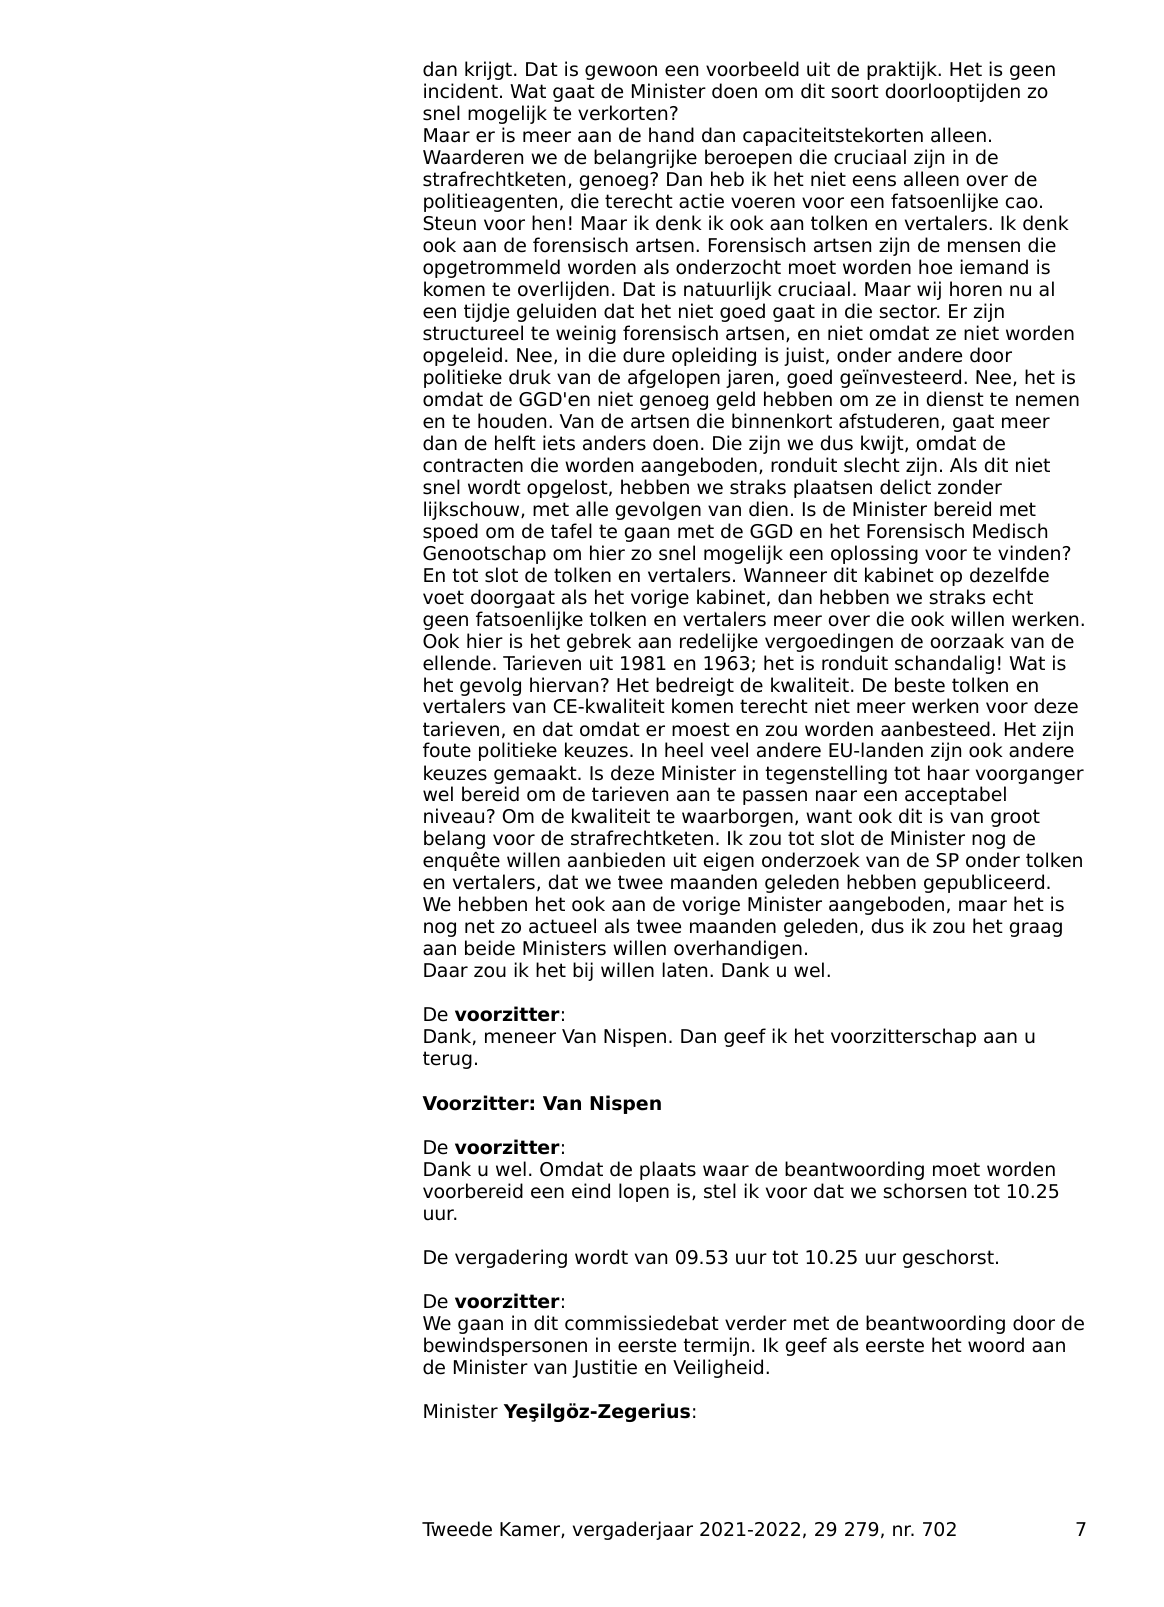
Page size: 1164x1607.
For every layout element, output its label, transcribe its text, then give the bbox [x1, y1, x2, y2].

text Dank u wel. Omdat de plaats waar de beantwoording moet worden voorbereid een eind lopen is, stel ik voor dat we schorsen tot 10.25 uur. [422, 1159, 1087, 1224]
subtitle Voorzitter: Van Nispen [422, 1092, 1087, 1114]
text Dank, meneer Van Nispen. Dan geef ik het voorzitterschap aan u terug. [422, 1026, 1087, 1070]
text De voorzitter: [422, 1004, 1087, 1026]
text Maar er is meer aan de hand dan capaciteitstekorten alleen. Waarderen we de belangrijke beroepen die cruciaal zijn in de strafrechtketen, genoeg? Dan heb ik het niet eens alleen over de politieagenten, die terecht actie voeren voor een fatsoenlijke cao. Steun voor hen! Maar ik denk ik ook aan tolken en vertalers. Ik denk ook aan de forensisch artsen. Forensisch artsen zijn de mensen die opgetrommeld worden als onderzocht moet worden hoe iemand is komen te overlijden. Dat is natuurlijk cruciaal. Maar wij horen nu al een tijdje geluiden dat het niet goed gaat in die sector. Er zijn structureel te weinig forensisch artsen, en niet omdat ze niet worden opgeleid. Nee, in die dure opleiding is juist, onder andere door politieke druk van de afgelopen jaren, goed geïnvesteerd. Nee, het is omdat de GGD'en niet genoeg geld hebben om ze in dienst te nemen en te houden. Van de artsen die binnenkort afstuderen, gaat meer dan de helft iets anders doen. Die zijn we dus kwijt, omdat de contracten die worden aangeboden, ronduit slecht zijn. Als dit niet snel wordt opgelost, hebben we straks plaatsen delict zonder lijkschouw, met alle gevolgen van dien. Is de Minister bereid met spoed om de tafel te gaan met de GGD en het Forensisch Medisch Genootschap om hier zo snel mogelijk een oplossing voor te vinden? [422, 125, 1087, 564]
text En tot slot de tolken en vertalers. Wanneer dit kabinet op dezelfde voet doorgaat als het vorige kabinet, dan hebben we straks echt geen fatsoenlijke tolken en vertalers meer over die ook willen werken. Ook hier is het gebrek aan redelijke vergoedingen de oorzaak van de ellende. Tarieven uit 1981 en 1963; het is ronduit schandalig! Wat is het gevolg hiervan? Het bedreigt de kwaliteit. De beste tolken en vertalers van CE-kwaliteit komen terecht niet meer werken voor deze tarieven, en dat omdat er moest en zou worden aanbesteed. Het zijn foute politieke keuzes. In heel veel andere EU-landen zijn ook andere keuzes gemaakt. Is deze Minister in tegenstelling tot haar voorganger wel bereid om de tarieven aan te passen naar een acceptabel niveau? Om de kwaliteit te waarborgen, want ook dit is van groot belang voor de strafrechtketen. Ik zou tot slot de Minister nog de enquête willen aanbieden uit eigen onderzoek van de SP onder tolken en vertalers, dat we twee maanden geleden hebben gepubliceerd. We hebben het ook aan de vorige Minister aangeboden, maar het is nog net zo actueel als twee maanden geleden, dus ik zou het graag aan beide Ministers willen overhandigen. [422, 564, 1087, 960]
text dan krijgt. Dat is gewoon een voorbeeld uit de praktijk. Het is geen incident. Wat gaat de Minister doen om dit soort doorlooptijden zo snel mogelijk te verkorten? [422, 59, 1087, 125]
text De voorzitter: [422, 1291, 1087, 1313]
text De voorzitter: [422, 1137, 1087, 1159]
text Daar zou ik het bij willen laten. Dank u wel. [422, 960, 1087, 982]
text De vergadering wordt van 09.53 uur tot 10.25 uur geschorst. [422, 1247, 1087, 1269]
text Minister Yeşilgöz-Zegerius: [422, 1401, 1087, 1423]
text We gaan in dit commissiedebat verder met de beantwoording door de bewindspersonen in eerste termijn. Ik geef als eerste het woord aan de Minister van Justitie en Veiligheid. [422, 1313, 1087, 1379]
